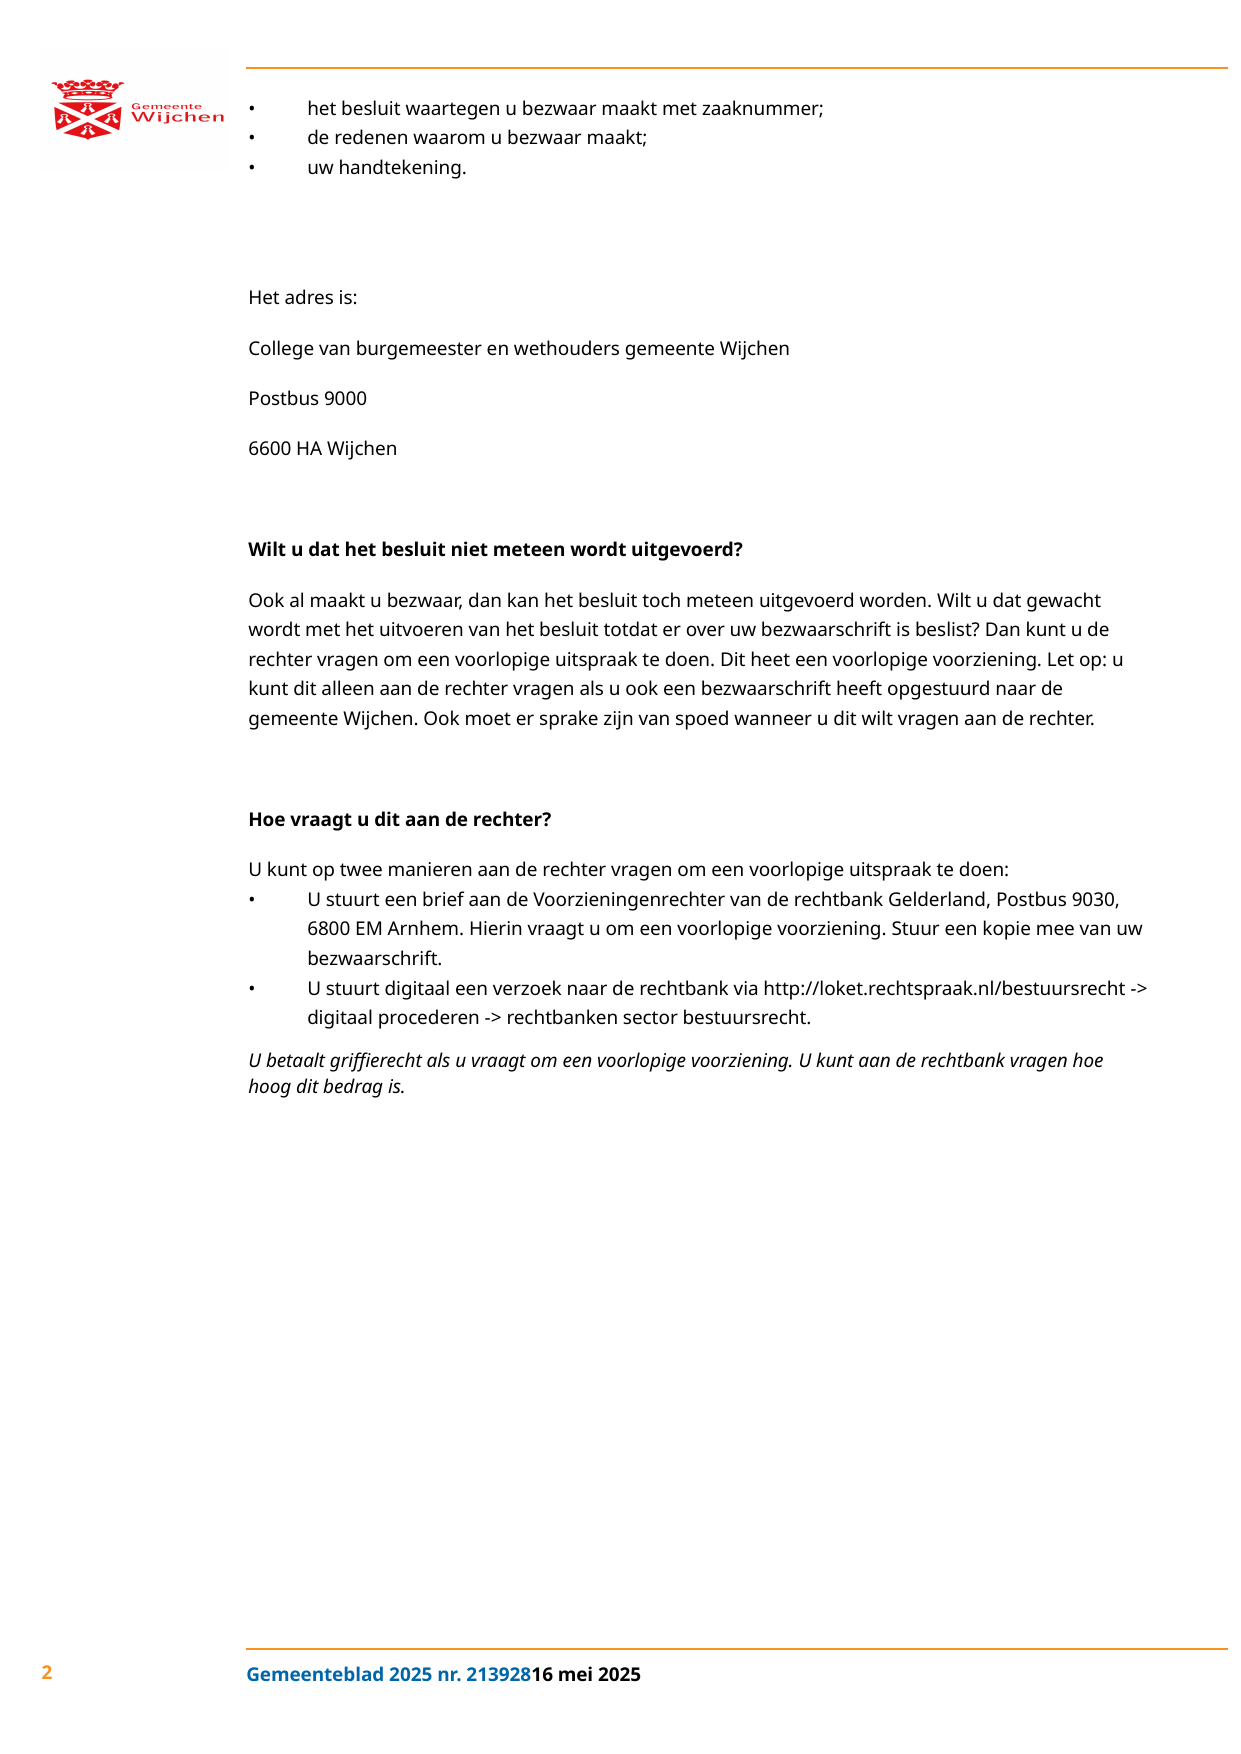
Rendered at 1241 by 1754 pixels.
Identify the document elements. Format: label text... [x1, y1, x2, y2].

text 6600 HA Wijchen [248, 436, 1152, 461]
picture [41, 47, 231, 172]
text College van burgemeester en wethouders gemeente Wijchen [248, 335, 1152, 361]
text Wilt u dat het besluit niet meteen wordt uitgevoerd? [248, 536, 1152, 562]
list het besluit waartegen u bezwaar maakt met zaaknummer; [248, 95, 1152, 121]
text Het adres is: [248, 284, 1152, 310]
text Ook al maakt u bezwaar, dan kan het besluit toch meteen uitgevoerd worden. Wilt u dat gewacht wordt met het uitvoeren van het besluit totdat er over uw bezwaarschrift is beslist? Dan kunt u de rechter vragen om een voorlopige uitspraak te doen. Dit heet een voorlopige voorziening. Let op: u kunt dit alleen aan de rechter vragen als u ook een bezwaarschrift heeft opgestuurd naar de gemeente Wijchen. Ook moet er sprake zijn van spoed wanneer u dit wilt vragen aan de rechter. [248, 587, 1152, 731]
list U stuurt digitaal een verzoek naar de rechtbank via http://loket.rechtspraak.nl/bestuursrecht -> digitaal procederen -> rechtbanken sector bestuursrecht. [248, 975, 1152, 1030]
text U betaalt griffierecht als u vraagt om een voorlopige voorziening. U kunt aan de rechtbank vragen hoe hoog dit bedrag is. [248, 1047, 1152, 1099]
text Postbus 9000 [248, 385, 1152, 411]
text U kunt op twee manieren aan de rechter vragen om een voorlopige uitspraak te doen: [248, 856, 1152, 882]
text Hoe vraagt u dit aan de rechter? [248, 806, 1152, 832]
list U stuurt een brief aan de Voorzieningenrechter van de rechtbank Gelderland, Postbus 9030, 6800 EM Arnhem. Hierin vraagt u om een voorlopige voorziening. Stuur een kopie mee van uw bezwaarschrift. [248, 886, 1152, 971]
list uw handtekening. [248, 154, 1152, 180]
list de redenen waarom u bezwaar maakt; [248, 124, 1152, 150]
